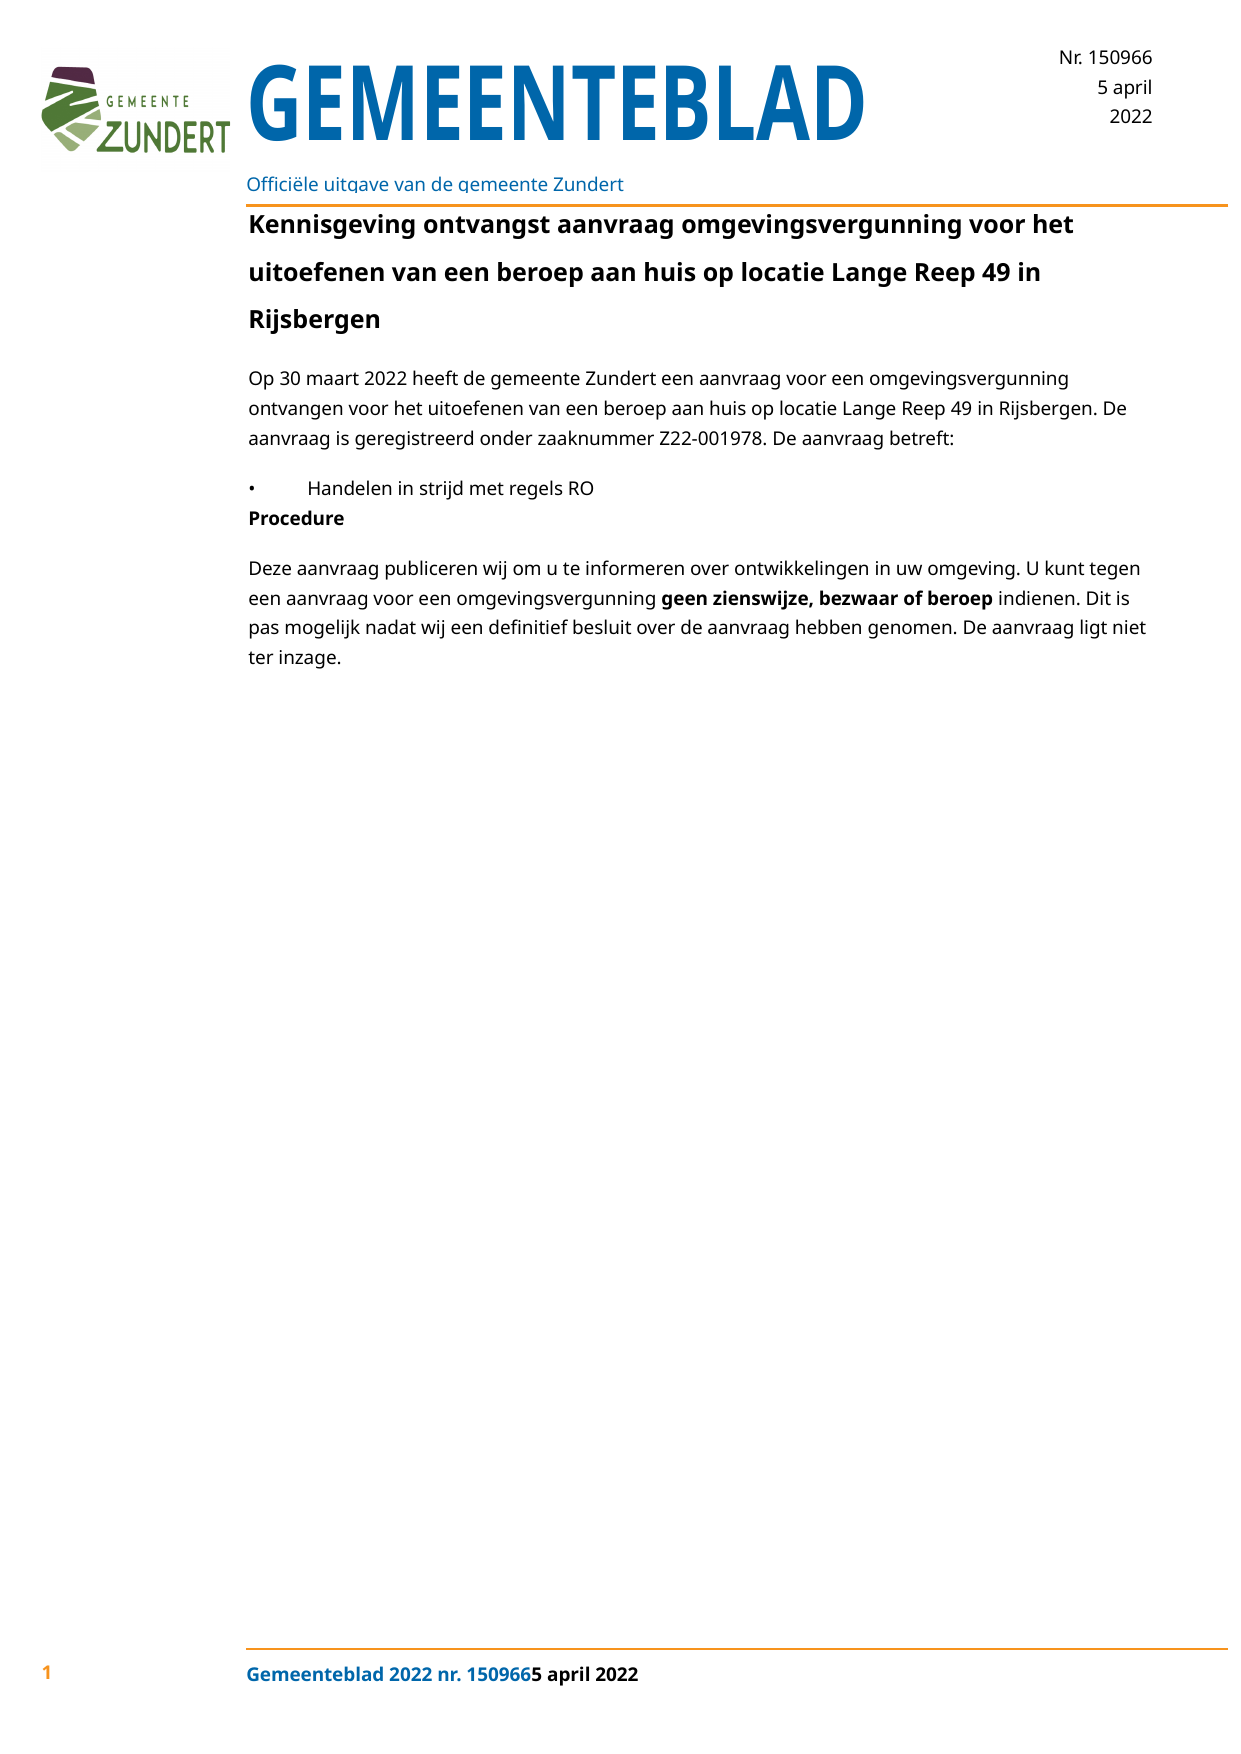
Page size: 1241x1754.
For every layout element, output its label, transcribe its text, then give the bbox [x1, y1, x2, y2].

text Op 30 maart 2022 heeft de gemeente Zundert een aanvraag voor een omgevingsvergunning ontvangen voor het uitoefenen van een beroep aan huis op locatie Lange Reep 49 in Rijsbergen. De aanvraag is geregistreerd onder zaaknummer Z22-001978. De aanvraag betreft: [248, 366, 1152, 450]
text Deze aanvraag publiceren wij om u te informeren over ontwikkelingen in uw omgeving. U kunt tegen een aanvraag voor een omgevingsvergunning geen zienswijze, bezwaar of beroep indienen. Dit is pas mogelijk nadat wij een definitief besluit over de aanvraag hebben genomen. De aanvraag ligt niet ter inzage. [248, 555, 1152, 669]
picture [41, 47, 231, 172]
text Procedure [248, 505, 1152, 530]
list Handelen in strijd met regels RO [248, 475, 1152, 501]
text Kennisgeving ontvangst aanvraag omgevingsvergunning voor het uitoefenen van een beroep aan huis op locatie Lange Reep 49 in Rijsbergen [248, 207, 1152, 336]
